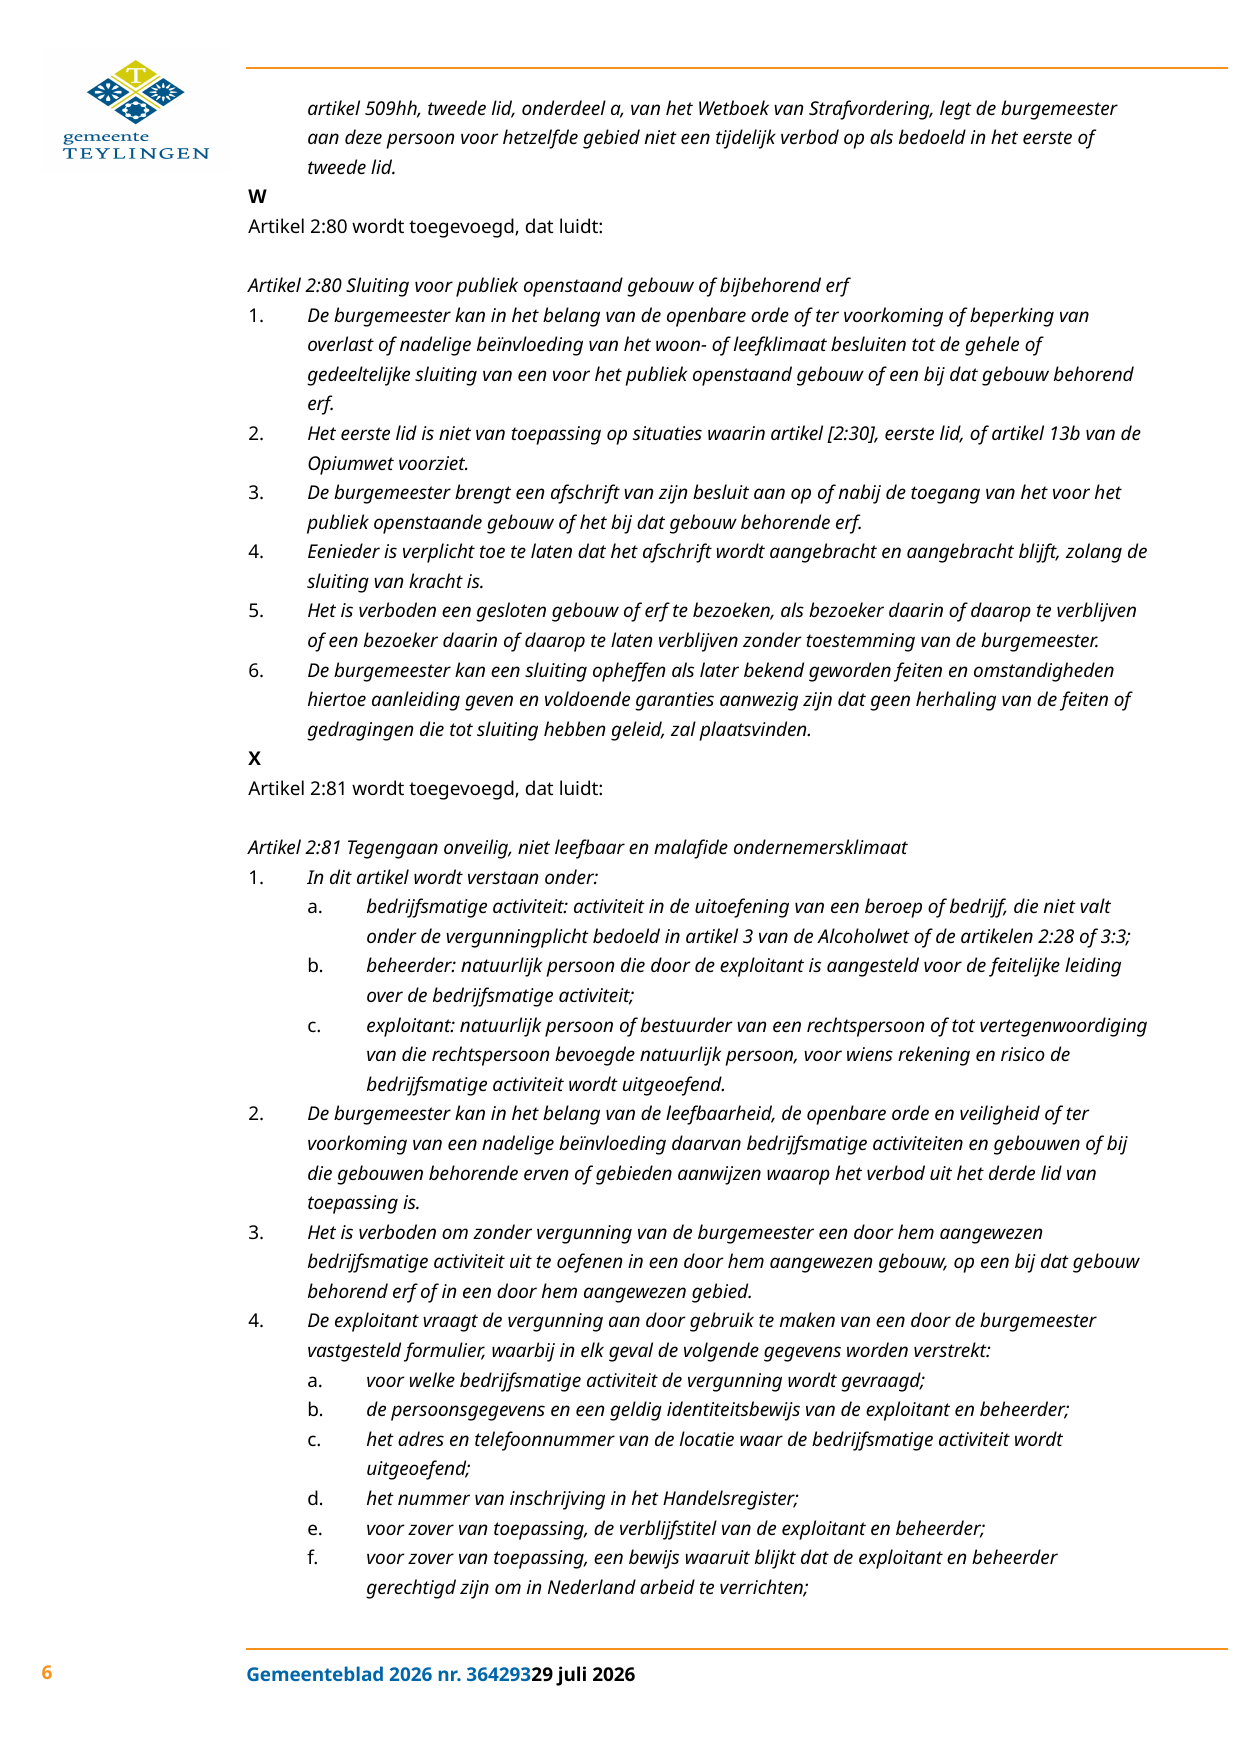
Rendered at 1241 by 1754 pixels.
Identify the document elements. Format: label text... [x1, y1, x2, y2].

text X [248, 746, 1152, 771]
text Artikel 2:80 wordt toegevoegd, dat luidt: [248, 213, 1152, 239]
list Het is verboden een gesloten gebouw of erf te bezoeken, als bezoeker daarin of daarop te verblijven of een bezoeker daarin of daarop te laten verblijven zonder toestemming van de burgemeester. [248, 598, 1152, 653]
list artikel 509hh, tweede lid, onderdeel a, van het Wetboek van Strafvordering, legt de burgemeester aan deze persoon voor hetzelfde gebied niet een tijdelijk verbod op als bedoeld in het eerste of tweede lid. [248, 95, 1152, 180]
list de persoonsgegevens en een geldig identiteitsbewijs van de exploitant en beheerder; [307, 1396, 1152, 1422]
text Artikel 2:81 wordt toegevoegd, dat luidt: [248, 775, 1152, 801]
list bedrijfsmatige activiteit: activiteit in de uitoefening van een beroep of bedrijf, die niet valt onder de vergunningplicht bedoeld in artikel 3 van de Alcoholwet of de artikelen 2:28 of 3:3; [307, 893, 1152, 949]
list voor zover van toepassing, een bewijs waaruit blijkt dat de exploitant en beheerder gerechtigd zijn om in Nederland arbeid te verrichten; [307, 1544, 1152, 1600]
list voor zover van toepassing, de verblijfstitel van de exploitant en beheerder; [307, 1515, 1152, 1541]
list voor welke bedrijfsmatige activiteit de vergunning wordt gevraagd; [307, 1367, 1152, 1393]
list De burgemeester kan in het belang van de leefbaarheid, de openbare orde en veiligheid of ter voorkoming van een nadelige beïnvloeding daarvan bedrijfsmatige activiteiten en gebouwen of bij die gebouwen behorende erven of gebieden aanwijzen waarop het verbod uit het derde lid van toepassing is. [248, 1101, 1152, 1215]
list beheerder: natuurlijk persoon die door de exploitant is aangesteld voor de feitelijke leiding over de bedrijfsmatige activiteit; [307, 953, 1152, 1008]
text Artikel 2:81 Tegengaan onveilig, niet leefbaar en malafide ondernemersklimaat [248, 834, 1152, 860]
list het nummer van inschrijving in het Handelsregister; [307, 1485, 1152, 1511]
list De burgemeester kan in het belang van de openbare orde of ter voorkoming of beperking van overlast of nadelige beïnvloeding van het woon- of leefklimaat besluiten tot de gehele of gedeeltelijke sluiting van een voor het publiek openstaand gebouw of een bij dat gebouw behorend erf. [248, 302, 1152, 416]
list het adres en telefoonnummer van de locatie waar de bedrijfsmatige activiteit wordt uitgeoefend; [307, 1426, 1152, 1481]
text W [248, 183, 1152, 209]
list De exploitant vraagt de vergunning aan door gebruik te maken van een door de burgemeester vastgesteld formulier, waarbij in elk geval de volgende gegevens worden verstrekt: [248, 1308, 1152, 1363]
list De burgemeester brengt een afschrift van zijn besluit aan op of nabij de toegang van het voor het publiek openstaande gebouw of het bij dat gebouw behorende erf. [248, 479, 1152, 535]
list exploitant: natuurlijk persoon of bestuurder van een rechtspersoon of tot vertegenwoordiging van die rechtspersoon bevoegde natuurlijk persoon, voor wiens rekening en risico de bedrijfsmatige activiteit wordt uitgeoefend. [307, 1012, 1152, 1097]
list Het eerste lid is niet van toepassing op situaties waarin artikel [2:30], eerste lid, of artikel 13b van de Opiumwet voorziet. [248, 420, 1152, 476]
picture [41, 47, 231, 172]
list In dit artikel wordt verstaan onder: [248, 864, 1152, 890]
list Het is verboden om zonder vergunning van de burgemeester een door hem aangewezen bedrijfsmatige activiteit uit te oefenen in een door hem aangewezen gebouw, op een bij dat gebouw behorend erf of in een door hem aangewezen gebied. [248, 1219, 1152, 1304]
list Eenieder is verplicht toe te laten dat het afschrift wordt aangebracht en aangebracht blijft, zolang de sluiting van kracht is. [248, 538, 1152, 594]
list De burgemeester kan een sluiting opheffen als later bekend geworden feiten en omstandigheden hiertoe aanleiding geven en voldoende garanties aanwezig zijn dat geen herhaling van de feiten of gedragingen die tot sluiting hebben geleid, zal plaatsvinden. [248, 657, 1152, 742]
text Artikel 2:80 Sluiting voor publiek openstaand gebouw of bijbehorend erf [248, 272, 1152, 298]
